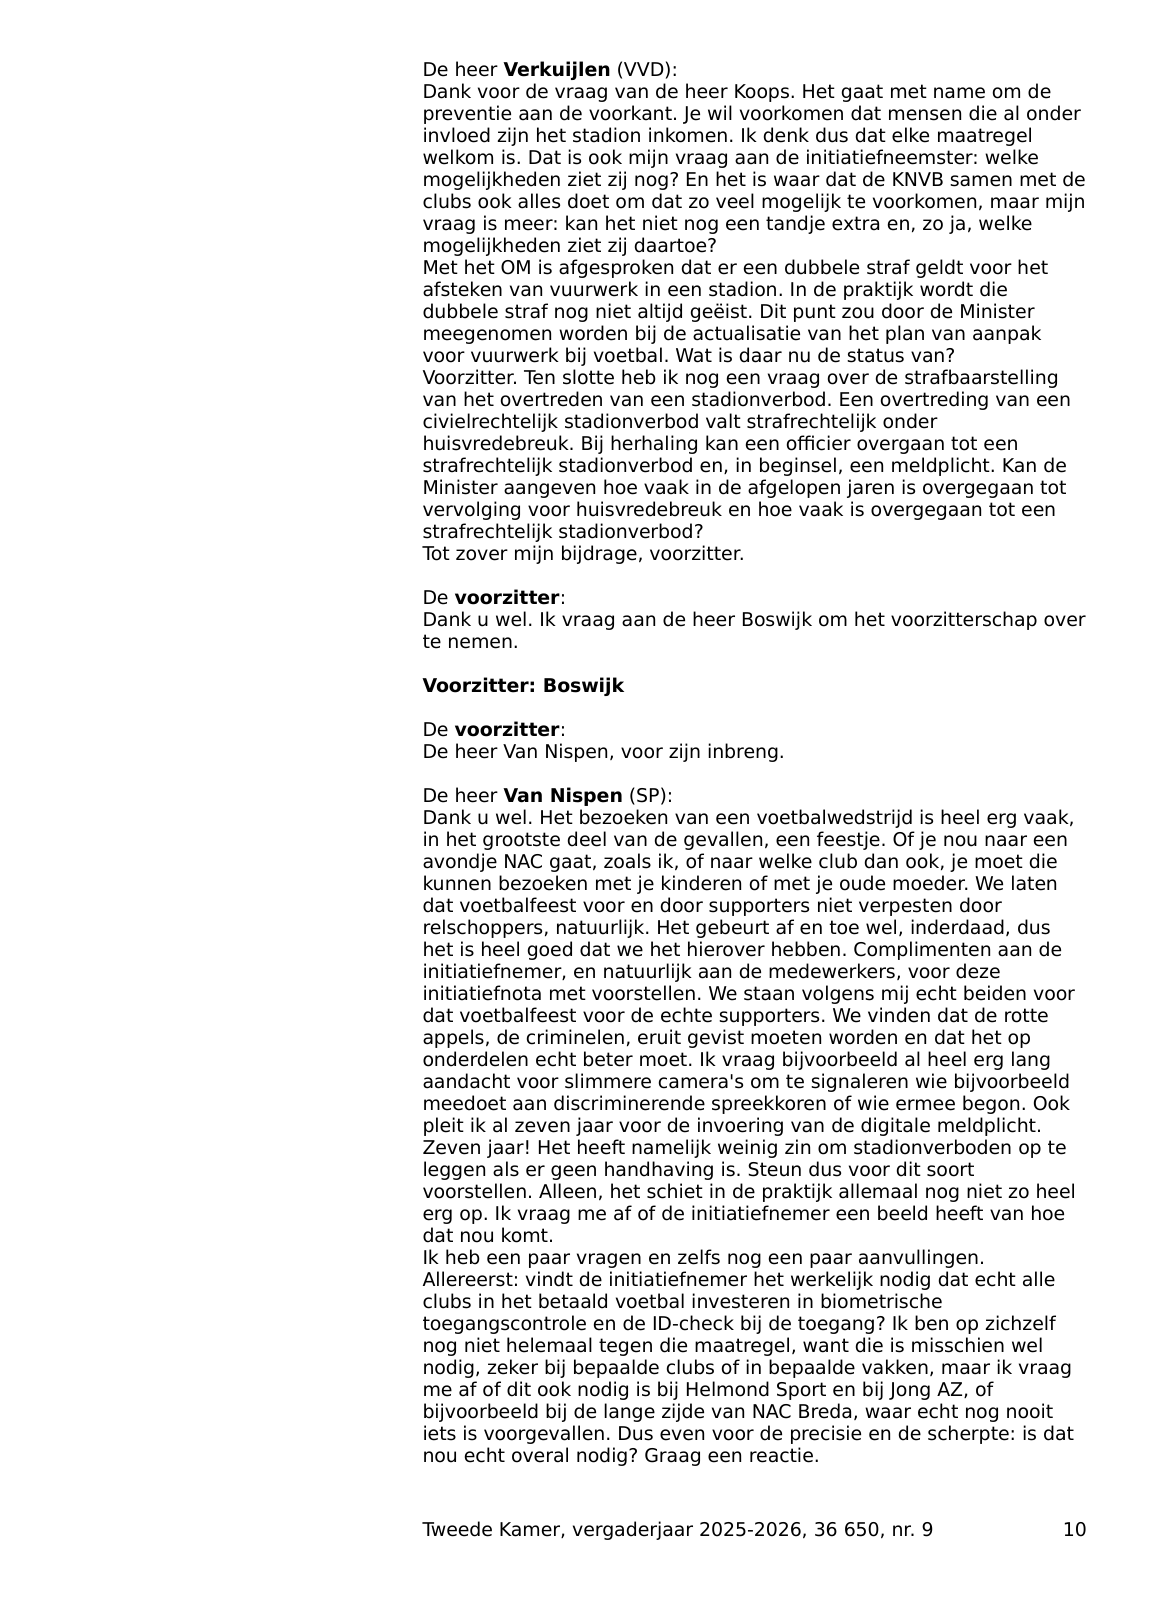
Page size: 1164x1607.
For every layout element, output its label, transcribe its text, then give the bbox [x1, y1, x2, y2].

text De voorzitter: [422, 719, 1087, 741]
text Ik heb een paar vragen en zelfs nog een paar aanvullingen. Allereerst: vindt de initiatiefnemer het werkelijk nodig dat echt alle clubs in het betaald voetbal investeren in biometrische toegangscontrole en de ID-check bij de toegang? Ik ben op zichzelf nog niet helemaal tegen die maatregel, want die is misschien wel nodig, zeker bij bepaalde clubs of in bepaalde vakken, maar ik vraag me af of dit ook nodig is bij Helmond Sport en bij Jong AZ, of bijvoorbeeld bij de lange zijde van NAC Breda, waar echt nog nooit iets is voorgevallen. Dus even voor de precisie en de scherpte: is dat nou echt overal nodig? Graag een reactie. [422, 1247, 1087, 1467]
text Voorzitter. Ten slotte heb ik nog een vraag over de strafbaarstelling van het overtreden van een stadionverbod. Een overtreding van een civielrechtelijk stadionverbod valt strafrechtelijk onder huisvredebreuk. Bij herhaling kan een officier overgaan tot een strafrechtelijk stadionverbod en, in beginsel, een meldplicht. Kan de Minister aangeven hoe vaak in de afgelopen jaren is overgegaan tot vervolging voor huisvredebreuk en hoe vaak is overgegaan tot een strafrechtelijk stadionverbod? [422, 367, 1087, 543]
text Met het OM is afgesproken dat er een dubbele straf geldt voor het afsteken van vuurwerk in een stadion. In de praktijk wordt die dubbele straf nog niet altijd geëist. Dit punt zou door de Minister meegenomen worden bij de actualisatie van het plan van aanpak voor vuurwerk bij voetbal. Wat is daar nu de status van? [422, 257, 1087, 367]
text De heer Van Nispen (SP): [422, 785, 1087, 807]
subtitle Voorzitter: Boswijk [422, 675, 1087, 697]
text De heer Van Nispen, voor zijn inbreng. [422, 741, 1087, 763]
text Tot zover mijn bijdrage, voorzitter. [422, 543, 1087, 564]
text Dank u wel. Ik vraag aan de heer Boswijk om het voorzitterschap over te nemen. [422, 609, 1087, 653]
text De heer Verkuijlen (VVD): [422, 59, 1087, 81]
text Dank u wel. Het bezoeken van een voetbalwedstrijd is heel erg vaak, in het grootste deel van de gevallen, een feestje. Of je nou naar een avondje NAC gaat, zoals ik, of naar welke club dan ook, je moet die kunnen bezoeken met je kinderen of met je oude moeder. We laten dat voetbalfeest voor en door supporters niet verpesten door relschoppers, natuurlijk. Het gebeurt af en toe wel, inderdaad, dus het is heel goed dat we het hierover hebben. Complimenten aan de initiatiefnemer, en natuurlijk aan de medewerkers, voor deze initiatiefnota met voorstellen. We staan volgens mij echt beiden voor dat voetbalfeest voor de echte supporters. We vinden dat de rotte appels, de criminelen, eruit gevist moeten worden en dat het op onderdelen echt beter moet. Ik vraag bijvoorbeeld al heel erg lang aandacht voor slimmere camera's om te signaleren wie bijvoorbeeld meedoet aan discriminerende spreekkoren of wie ermee begon. Ook pleit ik al zeven jaar voor de invoering van de digitale meldplicht. Zeven jaar! Het heeft namelijk weinig zin om stadionverboden op te leggen als er geen handhaving is. Steun dus voor dit soort voorstellen. Alleen, het schiet in de praktijk allemaal nog niet zo heel erg op. Ik vraag me af of de initiatiefnemer een beeld heeft van hoe dat nou komt. [422, 807, 1087, 1247]
text Dank voor de vraag van de heer Koops. Het gaat met name om de preventie aan de voorkant. Je wil voorkomen dat mensen die al onder invloed zijn het stadion inkomen. Ik denk dus dat elke maatregel welkom is. Dat is ook mijn vraag aan de initiatiefneemster: welke mogelijkheden ziet zij nog? En het is waar dat de KNVB samen met de clubs ook alles doet om dat zo veel mogelijk te voorkomen, maar mijn vraag is meer: kan het niet nog een tandje extra en, zo ja, welke mogelijkheden ziet zij daartoe? [422, 81, 1087, 257]
text De voorzitter: [422, 587, 1087, 609]
